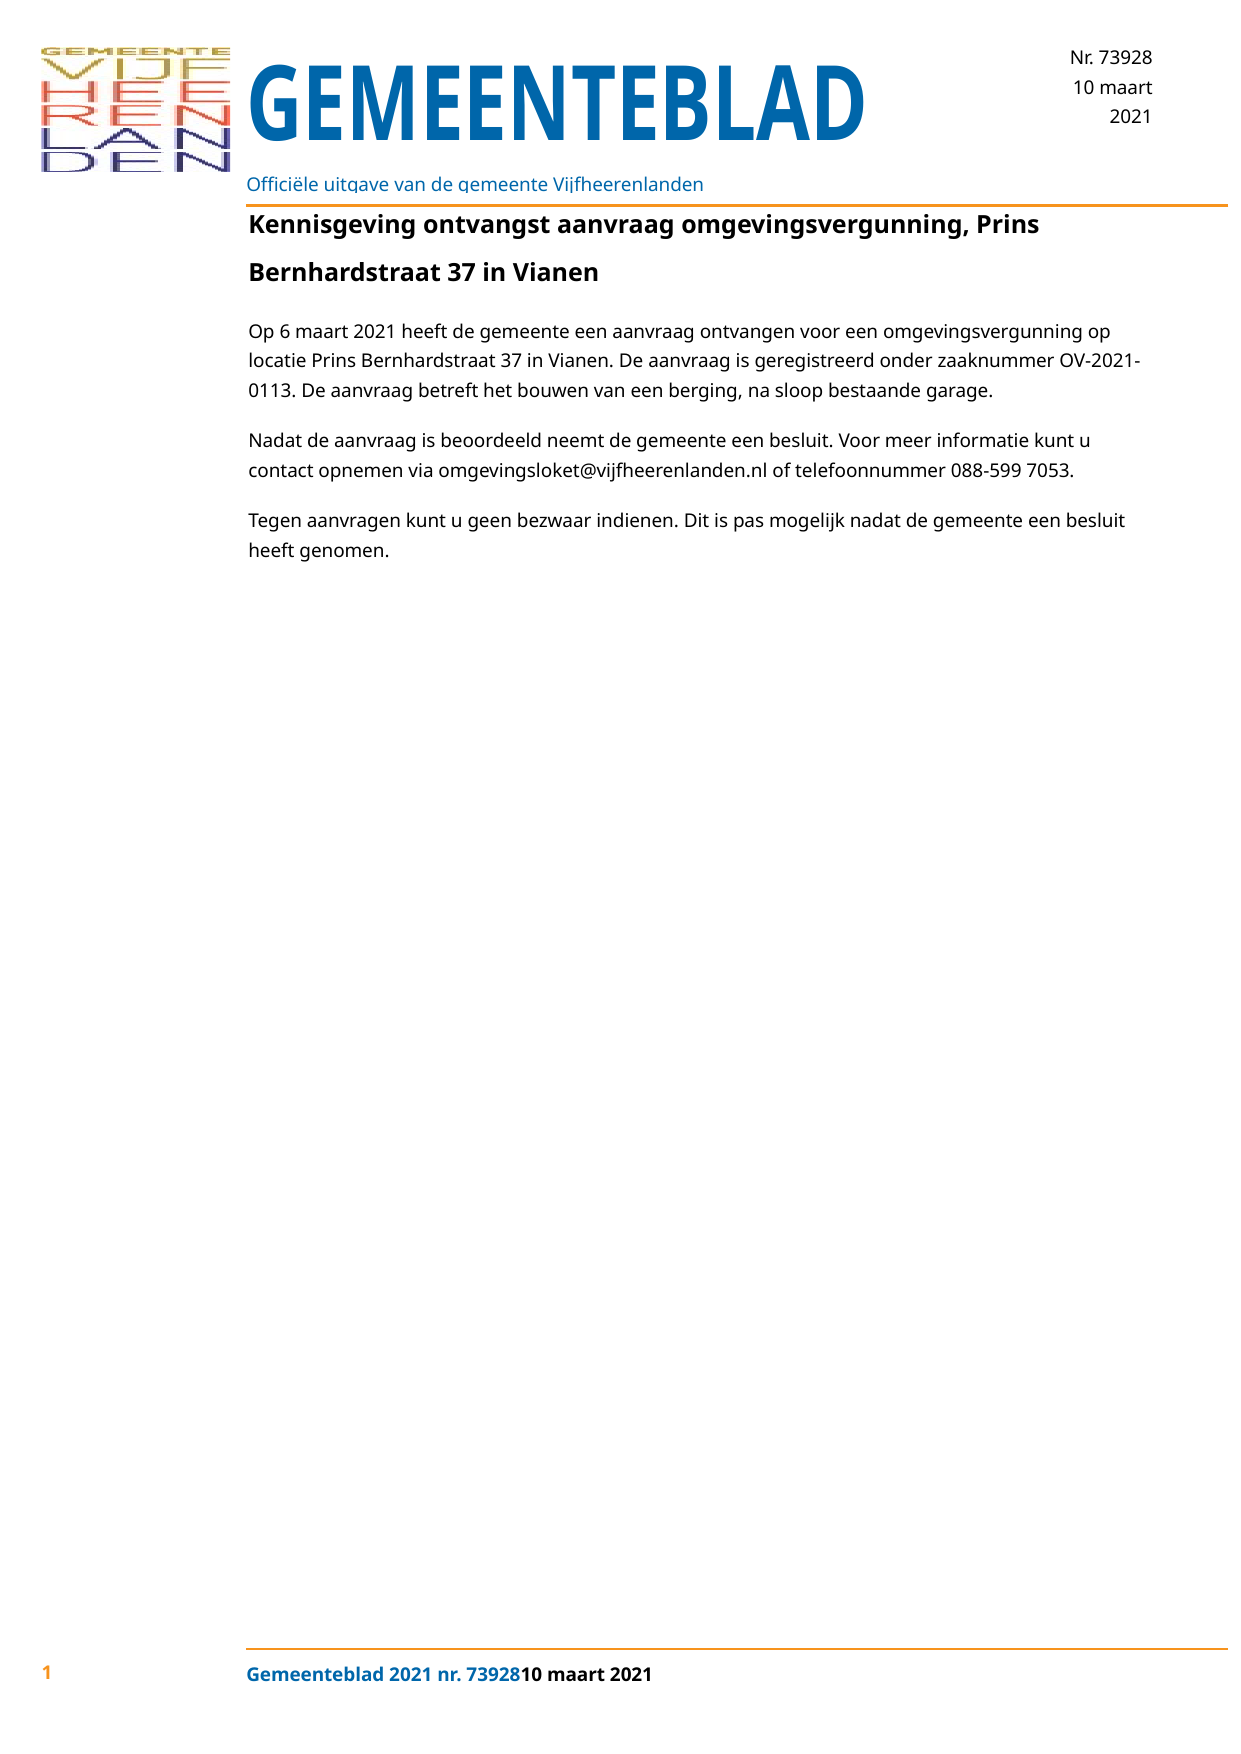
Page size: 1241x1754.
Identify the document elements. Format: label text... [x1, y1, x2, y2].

text Op 6 maart 2021 heeft de gemeente een aanvraag ontvangen voor een omgevingsvergunning op locatie Prins Bernhardstraat 37 in Vianen. De aanvraag is geregistreerd onder zaaknummer OV-2021-0113. De aanvraag betreft het bouwen van een berging, na sloop bestaande garage. [248, 318, 1152, 403]
text Kennisgeving ontvangst aanvraag omgevingsvergunning, Prins Bernhardstraat 37 in Vianen [248, 207, 1152, 288]
text Tegen aanvragen kunt u geen bezwaar indienen. Dit is pas mogelijk nadat de gemeente een besluit heeft genomen. [248, 507, 1152, 563]
text Nadat de aanvraag is beoordeeld neemt de gemeente een besluit. Voor meer informatie kunt u contact opnemen via omgevingsloket@vijfheerenlanden.nl of telefoonnummer 088-599 7053. [248, 427, 1152, 483]
picture [41, 47, 231, 172]
